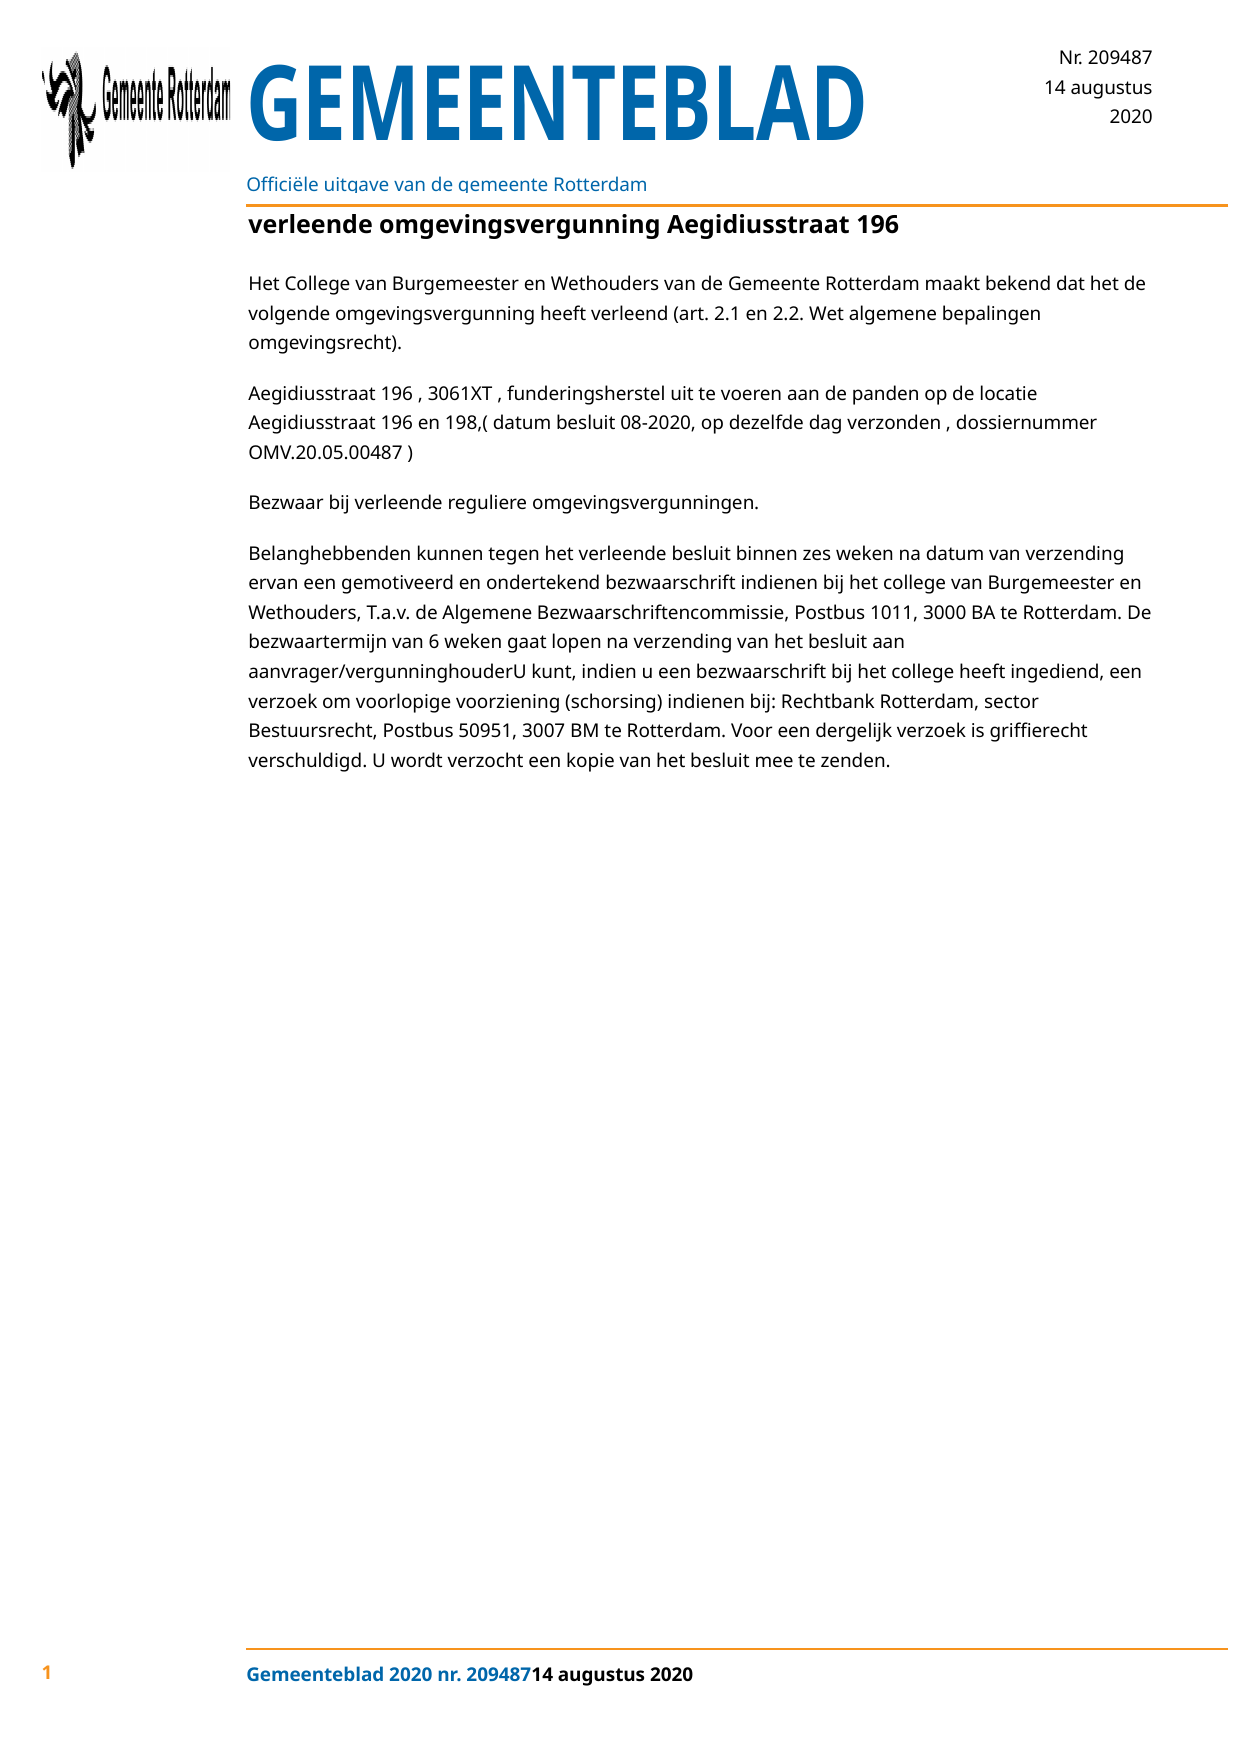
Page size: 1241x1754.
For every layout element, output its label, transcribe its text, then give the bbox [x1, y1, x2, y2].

text Het College van Burgemeester en Wethouders van de Gemeente Rotterdam maakt bekend dat het de volgende omgevingsvergunning heeft verleend (art. 2.1 en 2.2. Wet algemene bepalingen omgevingsrecht). [248, 270, 1152, 355]
text Aegidiusstraat 196 , 3061XT , funderingsherstel uit te voeren aan de panden op de locatie Aegidiusstraat 196 en 198,( datum besluit 08-2020, op dezelfde dag verzonden , dossiernummer OMV.20.05.00487 ) [248, 380, 1152, 465]
picture [41, 47, 231, 172]
text Bezwaar bij verleende reguliere omgevingsvergunningen. [248, 489, 1152, 515]
text Belanghebbenden kunnen tegen het verleende besluit binnen zes weken na datum van verzending ervan een gemotiveerd en ondertekend bezwaarschrift indienen bij het college van Burgemeester en Wethouders, T.a.v. de Algemene Bezwaarschriftencommissie, Postbus 1011, 3000 BA te Rotterdam. De bezwaartermijn van 6 weken gaat lopen na verzending van het besluit aan aanvrager/vergunninghouderU kunt, indien u een bezwaarschrift bij het college heeft ingediend, een verzoek om voorlopige voorziening (schorsing) indienen bij: Rechtbank Rotterdam, sector Bestuursrecht, Postbus 50951, 3007 BM te Rotterdam. Voor een dergelijk verzoek is griffierecht verschuldigd. U wordt verzocht een kopie van het besluit mee te zenden. [248, 540, 1152, 773]
text verleende omgevingsvergunning Aegidiusstraat 196 [248, 207, 1152, 241]
